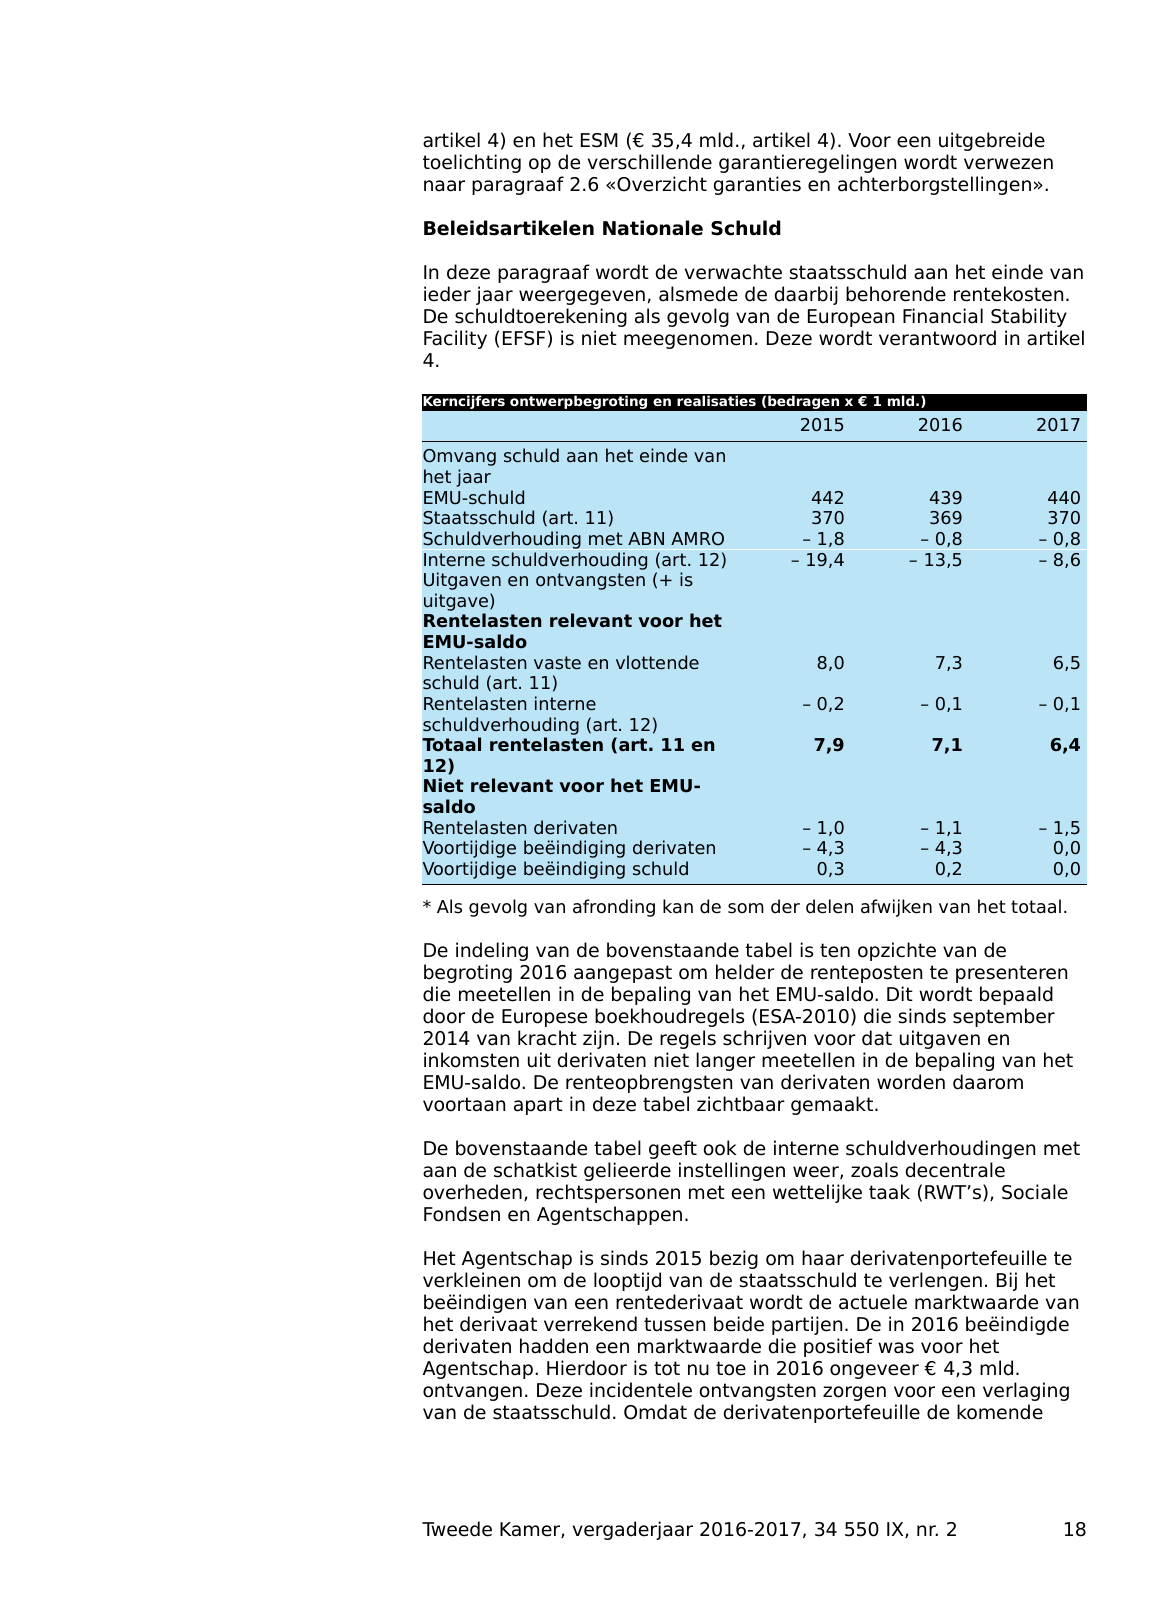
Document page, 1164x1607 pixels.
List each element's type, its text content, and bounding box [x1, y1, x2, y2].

table_cell 2016 [850, 411, 968, 441]
table_cell [850, 442, 968, 488]
table_cell 370 [969, 508, 1087, 529]
table_cell 7,1 [850, 735, 968, 776]
table_cell 2017 [969, 411, 1087, 441]
table_cell – 0,2 [732, 694, 850, 735]
table_cell [422, 411, 732, 441]
table_cell – 13,5 [850, 550, 968, 570]
table_cell Niet relevant voor het EMU-saldo [422, 776, 732, 818]
table_cell Omvang schuld aan het einde van het jaar [422, 442, 732, 488]
table_cell Uitgaven en ontvangsten (+ is uitgave) [422, 570, 732, 611]
table_cell 6,4 [969, 735, 1087, 776]
table_cell [732, 442, 850, 488]
table_cell 0,0 [969, 838, 1087, 859]
table_cell Staatsschuld (art. 11) [422, 508, 732, 529]
table_cell – 1,1 [850, 818, 968, 838]
table_cell [732, 570, 850, 611]
table_cell [732, 611, 850, 653]
text Het Agentschap is sinds 2015 bezig om haar derivatenportefeuille te verkleinen om de looptijd van de staatsschuld te verlengen. Bij het beëindigen van een rentederivaat wordt de actuele marktwaarde van het derivaat verrekend tussen beide partijen. De in 2016 beëindigde derivaten hadden een marktwaarde die positief was voor het Agentschap. Hierdoor is tot nu toe in 2016 ongeveer € 4,3 mld. ontvangen. Deze incidentele ontvangsten zorgen voor een verlaging van de staatsschuld. Omdat de derivatenportefeuille de komende [422, 1248, 1087, 1424]
table_cell 2015 [732, 411, 850, 441]
table_cell [969, 611, 1087, 653]
table_cell Rentelasten vaste en vlottende schuld (art. 11) [422, 653, 732, 694]
table_header Kerncijfers ontwerpbegroting en realisaties (bedragen x € 1 mld.) [422, 394, 1087, 410]
table_cell [969, 776, 1087, 818]
table_cell 8,0 [732, 653, 850, 694]
table_cell 439 [850, 488, 968, 508]
table_cell 0,3 [732, 859, 850, 884]
table_cell 0,0 [969, 859, 1087, 884]
table_cell * Als gevolg van afronding kan de som der delen afwijken van het totaal. [422, 885, 1087, 918]
table_cell – 4,3 [850, 838, 968, 859]
table_cell – 0,1 [850, 694, 968, 735]
table_cell Schuldverhouding met ABN AMRO [422, 529, 732, 549]
table_cell [969, 442, 1087, 488]
text De bovenstaande tabel geeft ook de interne schuldverhoudingen met aan de schatkist gelieerde instellingen weer, zoals decentrale overheden, rechtspersonen met een wettelijke taak (RWT’s), Sociale Fondsen en Agentschappen. [422, 1138, 1087, 1226]
table_cell [850, 570, 968, 611]
text De indeling van de bovenstaande tabel is ten opzichte van de begroting 2016 aangepast om helder de renteposten te presenteren die meetellen in de bepaling van het EMU-saldo. Dit wordt bepaald door de Europese boekhoudregels (ESA-2010) die sinds september 2014 van kracht zijn. De regels schrijven voor dat uitgaven en inkomsten uit derivaten niet langer meetellen in de bepaling van het EMU-saldo. De renteopbrengsten van derivaten worden daarom voortaan apart in deze tabel zichtbaar gemaakt. [422, 940, 1087, 1116]
table_cell 442 [732, 488, 850, 508]
table_cell Rentelasten interne schuldverhouding (art. 12) [422, 694, 732, 735]
table_cell 0,2 [850, 859, 968, 884]
table_cell – 1,5 [969, 818, 1087, 838]
table_cell 369 [850, 508, 968, 529]
table_cell Voortijdige beëindiging schuld [422, 859, 732, 884]
table_cell Interne schuldverhouding (art. 12) [422, 550, 732, 570]
table_cell – 1,0 [732, 818, 850, 838]
table_cell – 19,4 [732, 550, 850, 570]
table_cell 370 [732, 508, 850, 529]
table_cell 7,3 [850, 653, 968, 694]
table_cell – 4,3 [732, 838, 850, 859]
table_cell – 0,8 [850, 529, 968, 549]
table_cell Voortijdige beëindiging derivaten [422, 838, 732, 859]
text In deze paragraaf wordt de verwachte staatsschuld aan het einde van ieder jaar weergegeven, alsmede de daarbij behorende rentekosten. De schuldtoerekening als gevolg van de European Financial Stability Facility (EFSF) is niet meegenomen. Deze wordt verantwoord in artikel 4. [422, 262, 1087, 372]
table_cell [850, 611, 968, 653]
table_cell EMU-schuld [422, 488, 732, 508]
table_cell Rentelasten derivaten [422, 818, 732, 838]
table_cell [732, 776, 850, 818]
table_cell 7,9 [732, 735, 850, 776]
table_cell 440 [969, 488, 1087, 508]
table_cell – 1,8 [732, 529, 850, 549]
table_cell – 0,1 [969, 694, 1087, 735]
table_cell Rentelasten relevant voor het EMU-saldo [422, 611, 732, 653]
table_cell 6,5 [969, 653, 1087, 694]
table_cell – 0,8 [969, 529, 1087, 549]
table_cell [969, 570, 1087, 611]
table_cell [850, 776, 968, 818]
table_cell – 8,6 [969, 550, 1087, 570]
text artikel 4) en het ESM (€ 35,4 mld., artikel 4). Voor een uitgebreide toelichting op de verschillende garantieregelingen wordt verwezen naar paragraaf 2.6 «Overzicht garanties en achterborgstellingen». [422, 130, 1087, 196]
subtitle Beleidsartikelen Nationale Schuld [422, 218, 1087, 240]
table_cell Totaal rentelasten (art. 11 en 12) [422, 735, 732, 776]
